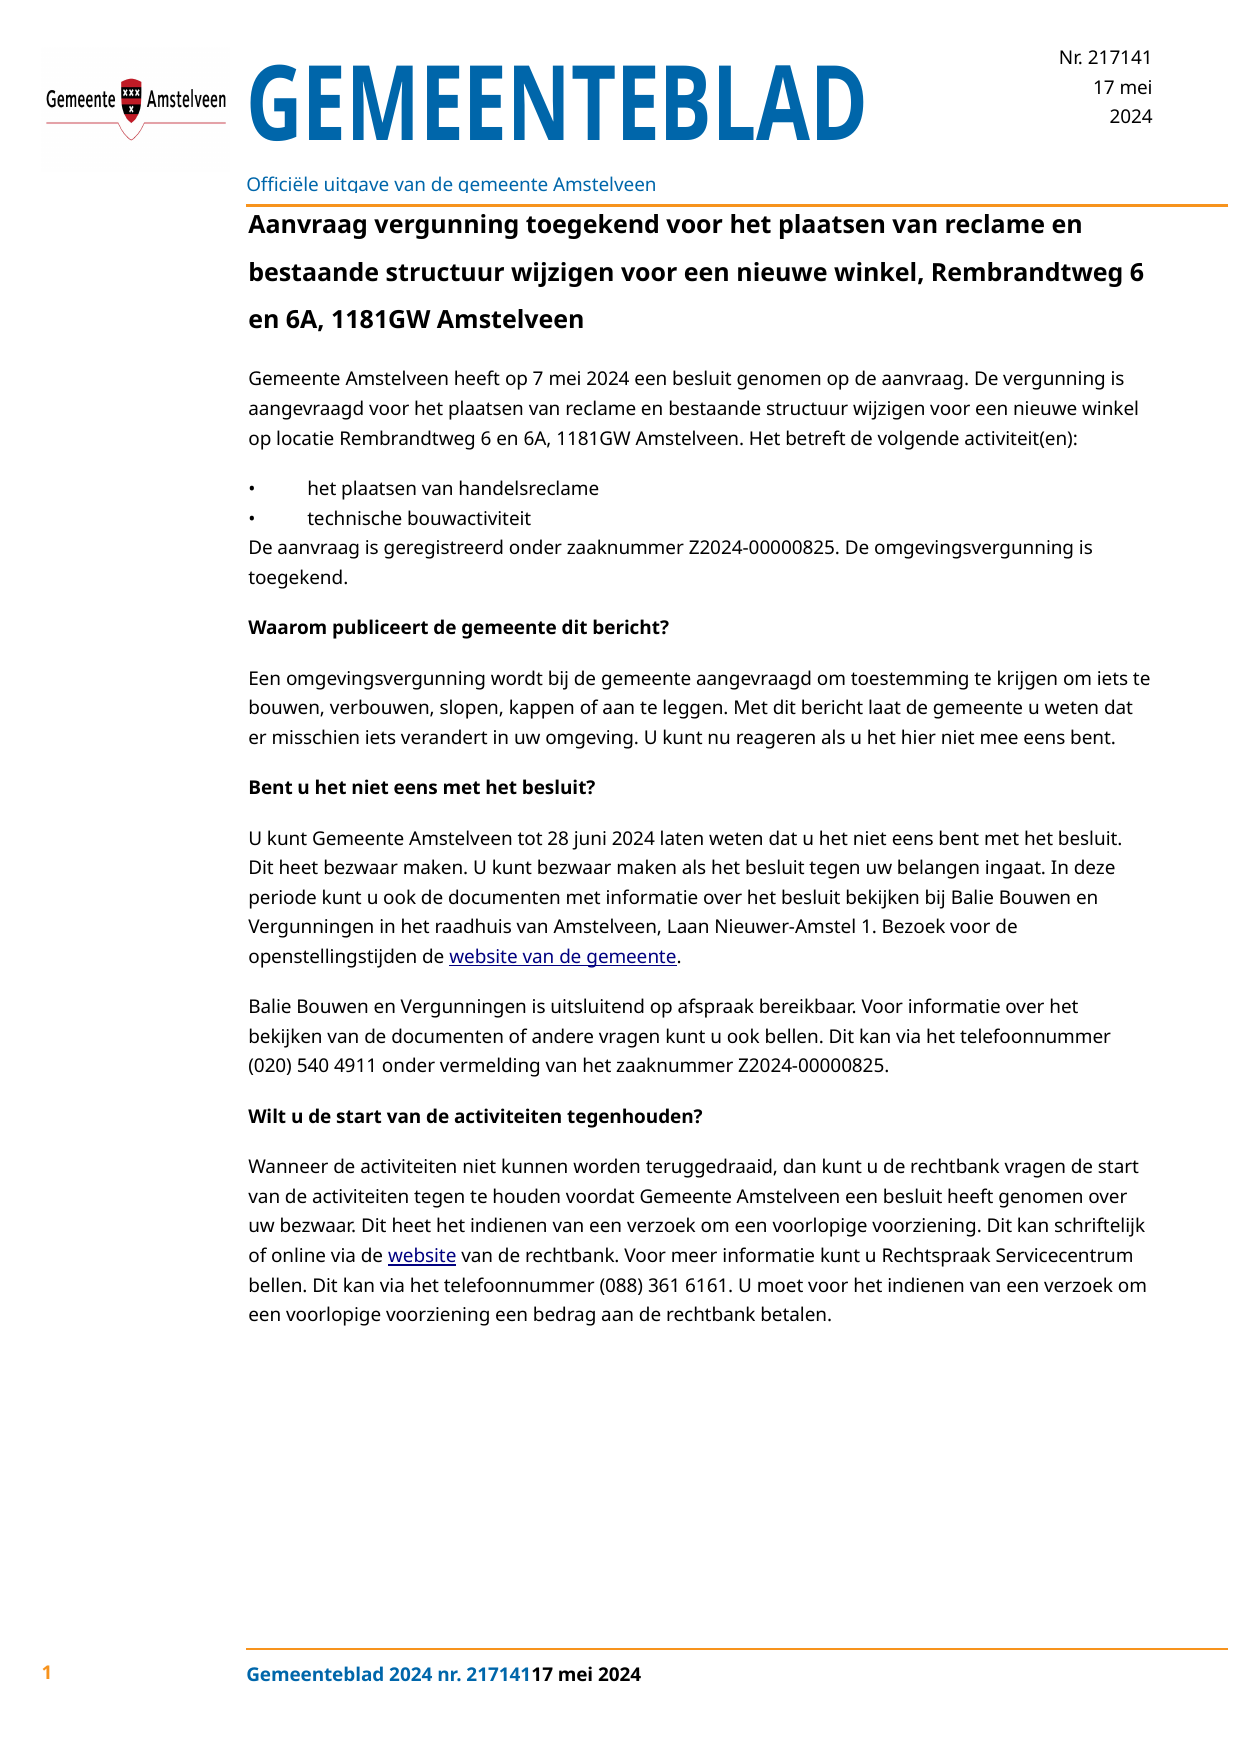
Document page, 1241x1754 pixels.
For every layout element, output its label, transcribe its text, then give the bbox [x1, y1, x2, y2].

picture [41, 47, 231, 172]
text De aanvraag is geregistreerd onder zaaknummer Z2024-00000825. De omgevingsvergunning is toegekend. [248, 534, 1152, 589]
text U kunt Gemeente Amstelveen tot 28 juni 2024 laten weten dat u het niet eens bent met het besluit. Dit heet bezwaar maken. U kunt bezwaar maken als het besluit tegen uw belangen ingaat. In deze periode kunt u ook de documenten met informatie over het besluit bekijken bij Balie Bouwen en Vergunningen in het raadhuis van Amstelveen, Laan Nieuwer-Amstel 1. Bezoek voor de openstellingstijden de website van de gemeente. [248, 825, 1152, 969]
text Aanvraag vergunning toegekend voor het plaatsen van reclame en bestaande structuur wijzigen voor een nieuwe winkel, Rembrandtweg 6 en 6A, 1181GW Amstelveen [248, 207, 1152, 336]
text Gemeente Amstelveen heeft op 7 mei 2024 een besluit genomen op de aanvraag. De vergunning is aangevraagd voor het plaatsen van reclame en bestaande structuur wijzigen voor een nieuwe winkel op locatie Rembrandtweg 6 en 6A, 1181GW Amstelveen. Het betreft de volgende activiteit(en): [248, 366, 1152, 450]
text Een omgevingsvergunning wordt bij de gemeente aangevraagd om toestemming te krijgen om iets te bouwen, verbouwen, slopen, kappen of aan te leggen. Met dit bericht laat de gemeente u weten dat er misschien iets verandert in uw omgeving. U kunt nu reageren als u het hier niet mee eens bent. [248, 665, 1152, 749]
list technische bouwactiviteit [248, 505, 1152, 530]
text Wilt u de start van de activiteiten tegenhouden? [248, 1103, 1152, 1129]
text Waarom publiceert de gemeente dit bericht? [248, 614, 1152, 640]
text Bent u het niet eens met het besluit? [248, 774, 1152, 800]
text Wanneer de activiteiten niet kunnen worden teruggedraaid, dan kunt u de rechtbank vragen de start van de activiteiten tegen te houden voordat Gemeente Amstelveen een besluit heeft genomen over uw bezwaar. Dit heet het indienen van een verzoek om een voorlopige voorziening. Dit kan schriftelijk of online via de website van de rechtbank. Voor meer informatie kunt u Rechtspraak Servicecentrum bellen. Dit kan via het telefoonnummer (088) 361 6161. U moet voor het indienen van een verzoek om een voorlopige voorziening een bedrag aan de rechtbank betalen. [248, 1153, 1152, 1327]
text Balie Bouwen en Vergunningen is uitsluitend op afspraak bereikbaar. Voor informatie over het bekijken van de documenten of andere vragen kunt u ook bellen. Dit kan via het telefoonnummer (020) 540 4911 onder vermelding van het zaaknummer Z2024-00000825. [248, 993, 1152, 1078]
list het plaatsen van handelsreclame [248, 475, 1152, 501]
